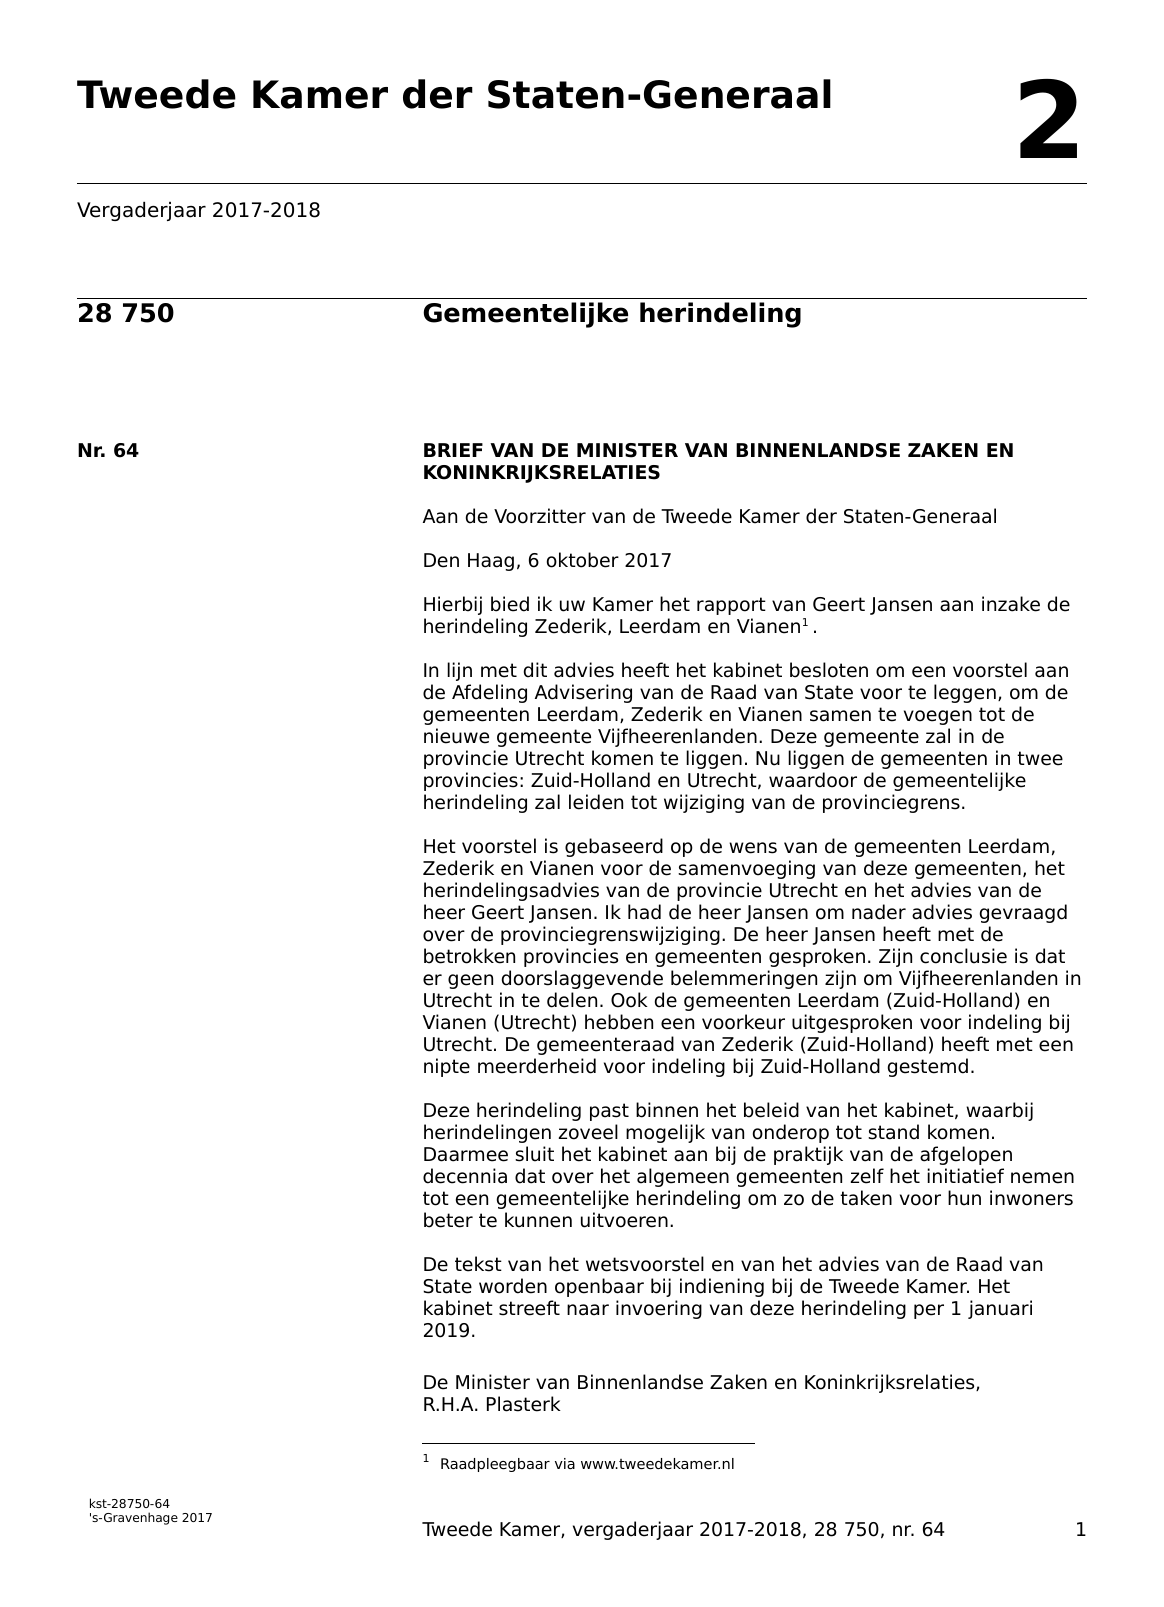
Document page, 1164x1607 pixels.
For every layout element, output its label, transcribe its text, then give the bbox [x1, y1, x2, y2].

text kst-28750-64 [88, 1497, 323, 1511]
text In lijn met dit advies heeft het kabinet besloten om een voorstel aan de Afdeling Advisering van de Raad van State voor te leggen, om de gemeenten Leerdam, Zederik en Vianen samen te voegen tot de nieuwe gemeente Vijfheerenlanden. Deze gemeente zal in de provincie Utrecht komen te liggen. Nu liggen de gemeenten in twee provincies: Zuid-Holland en Utrecht, waardoor de gemeentelijke herindeling zal leiden tot wijziging van de provinciegrens. [422, 660, 1087, 814]
table_header Tweede Kamer der Staten-Generaal [77, 59, 886, 183]
text Het voorstel is gebaseerd op de wens van de gemeenten Leerdam, Zederik en Vianen voor de samenvoeging van deze gemeenten, het herindelingsadvies van de provincie Utrecht en het advies van de heer Geert Jansen. Ik had de heer Jansen om nader advies gevraagd over de provinciegrenswijziging. De heer Jansen heeft met de betrokken provincies en gemeenten gesproken. Zijn conclusie is dat er geen doorslaggevende belemmeringen zijn om Vijfheerenlanden in Utrecht in te delen. Ook de gemeenten Leerdam (Zuid-Holland) en Vianen (Utrecht) hebben een voorkeur uitgesproken voor indeling bij Utrecht. De gemeenteraad van Zederik (Zuid-Holland) heeft met een nipte meerderheid voor indeling bij Zuid-Holland gestemd. [422, 836, 1087, 1078]
text 's-Gravenhage 2017 [88, 1511, 323, 1525]
text Aan de Voorzitter van de Tweede Kamer der Staten-Generaal [422, 506, 1087, 528]
text De tekst van het wetsvoorstel en van het advies van de Raad van State worden openbaar bij indiening bij de Tweede Kamer. Het kabinet streeft naar invoering van deze herindeling per 1 januari 2019. [422, 1254, 1087, 1342]
subtitle Nr. 64 BRIEF VAN DE MINISTER VAN BINNENLANDSE ZAKEN EN KONINKRIJKSRELATIES [77, 440, 1087, 484]
text Den Haag, 6 oktober 2017 [422, 550, 1087, 572]
text Hierbij bied ik uw Kamer het rapport van Geert Jansen aan inzake de herindeling Zederik, Leerdam en Vianen. [422, 594, 1087, 638]
text Raadpleegbaar via www.tweedekamer.nl [422, 1452, 1087, 1474]
table_cell Vergaderjaar 2017-2018 [77, 184, 1087, 298]
text Deze herindeling past binnen het beleid van het kabinet, waarbij herindelingen zoveel mogelijk van onderop tot stand komen. Daarmee sluit het kabinet aan bij de praktijk van de afgelopen decennia dat over het algemeen gemeenten zelf het initiatief nemen tot een gemeentelijke herindeling om zo de taken voor hun inwoners beter te kunnen uitvoeren. [422, 1100, 1087, 1232]
subtitle 28 750 Gemeentelijke herindeling [77, 299, 1087, 329]
text De Minister van Binnenlandse Zaken en Koninkrijksrelaties, R.H.A. Plasterk [422, 1372, 1087, 1416]
table_header 2 [886, 59, 1087, 183]
